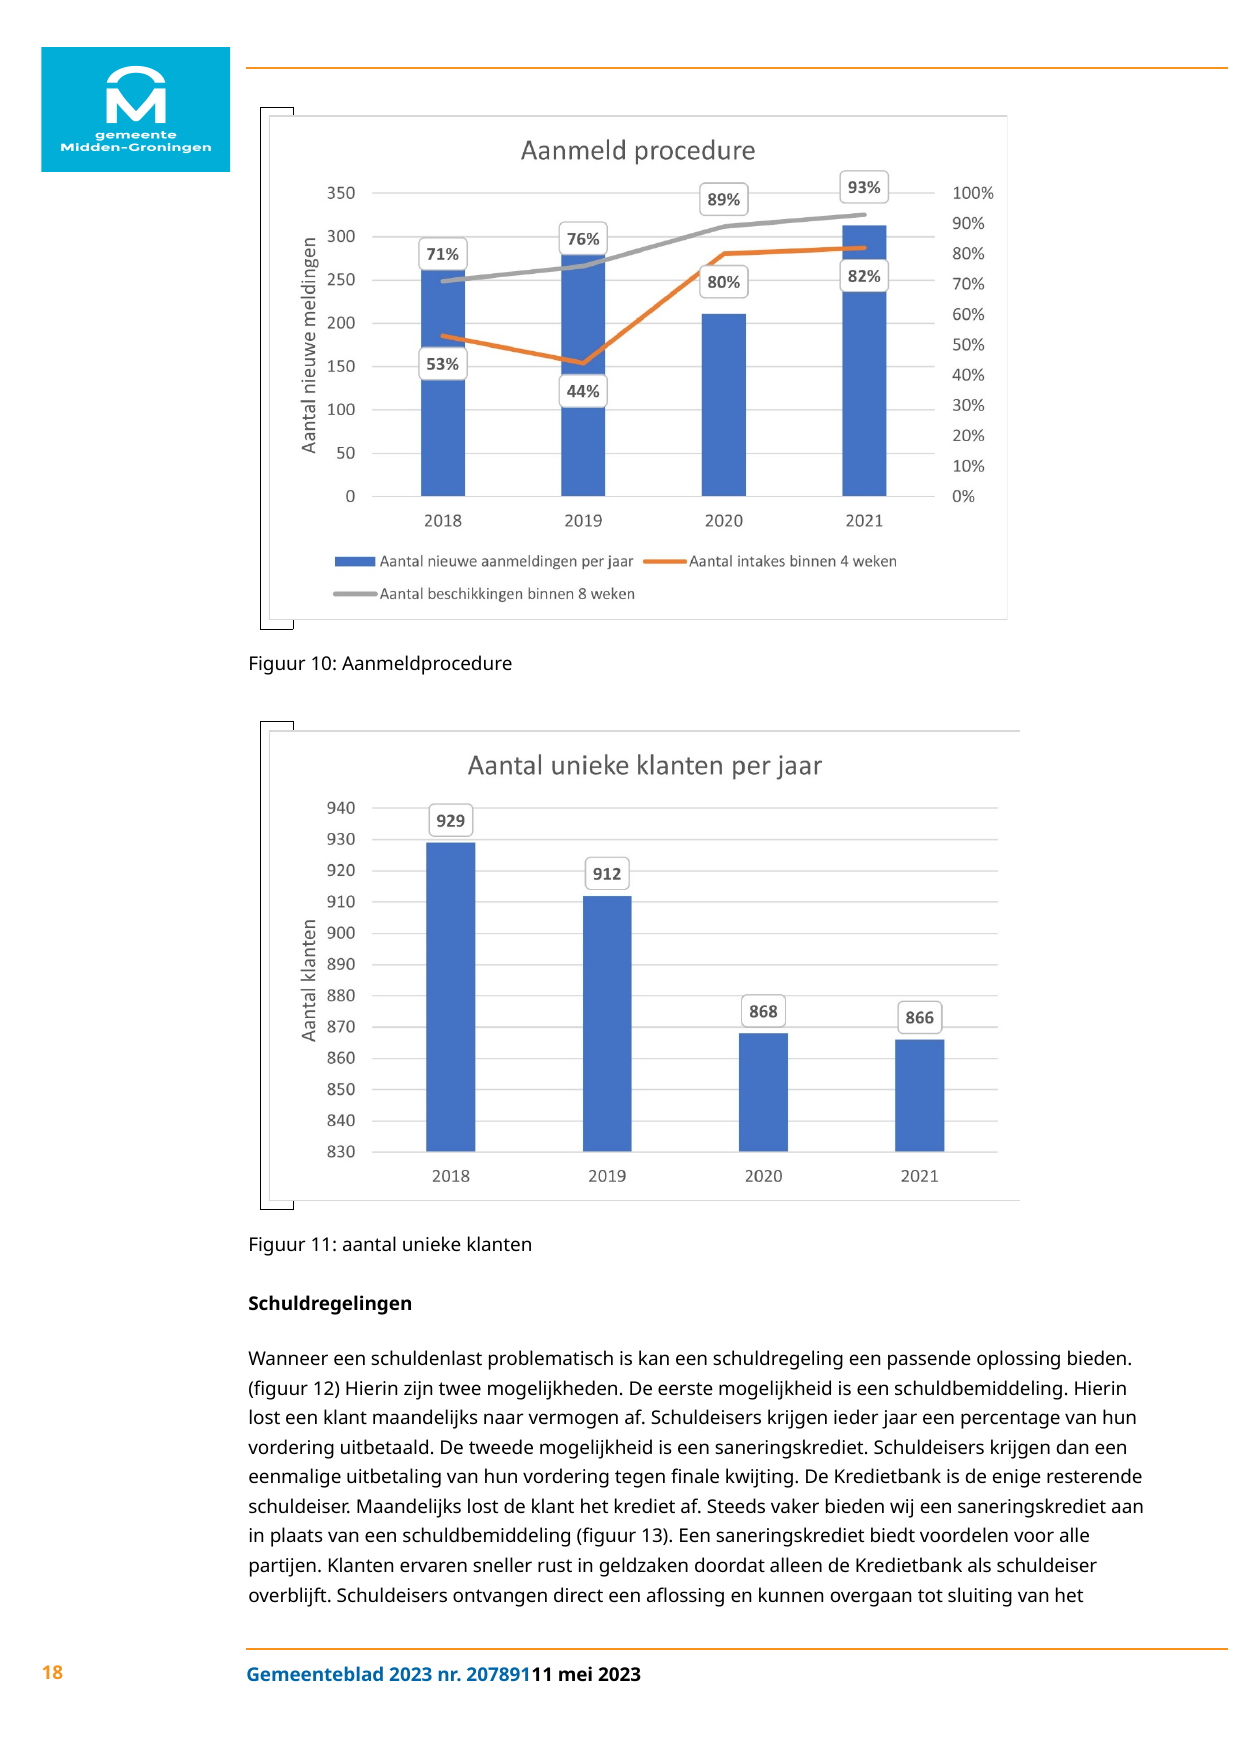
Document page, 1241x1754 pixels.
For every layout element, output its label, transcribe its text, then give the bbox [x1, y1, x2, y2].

picture [107, 89, 165, 122]
text Figuur 10: Aanmeldprocedure [248, 650, 1152, 676]
picture [268, 730, 1020, 1201]
picture [108, 66, 164, 82]
text Wanneer een schuldenlast problematisch is kan een schuldregeling een passende oplossing bieden. (figuur 12) Hierin zijn twee mogelijkheden. De eerste mogelijkheid is een schuldbemiddeling. Hierin lost een klant maandelijks naar vermogen af. Schuldeisers krijgen ieder jaar een percentage van hun vordering uitbetaald. De tweede mogelijkheid is een saneringskrediet. Schuldeisers krijgen dan een eenmalige uitbetaling van hun vordering tegen finale kwijting. De Kredietbank is de enige resterende schuldeiser. Maandelijks lost de klant het krediet af. Steeds vaker bieden wij een saneringskrediet aan in plaats van een schuldbemiddeling (figuur 13). Een saneringskrediet biedt voordelen voor alle partijen. Klanten ervaren sneller rust in geldzaken doordat alleen de Kredietbank als schuldeiser overblijft. Schuldeisers ontvangen direct een aflossing en kunnen overgaan tot sluiting van het [248, 1345, 1152, 1608]
picture [184, 146, 190, 153]
picture [268, 115, 1008, 620]
text Schuldregelingen [248, 1290, 1152, 1316]
text Figuur 11: aantal unieke klanten [248, 1231, 1152, 1256]
